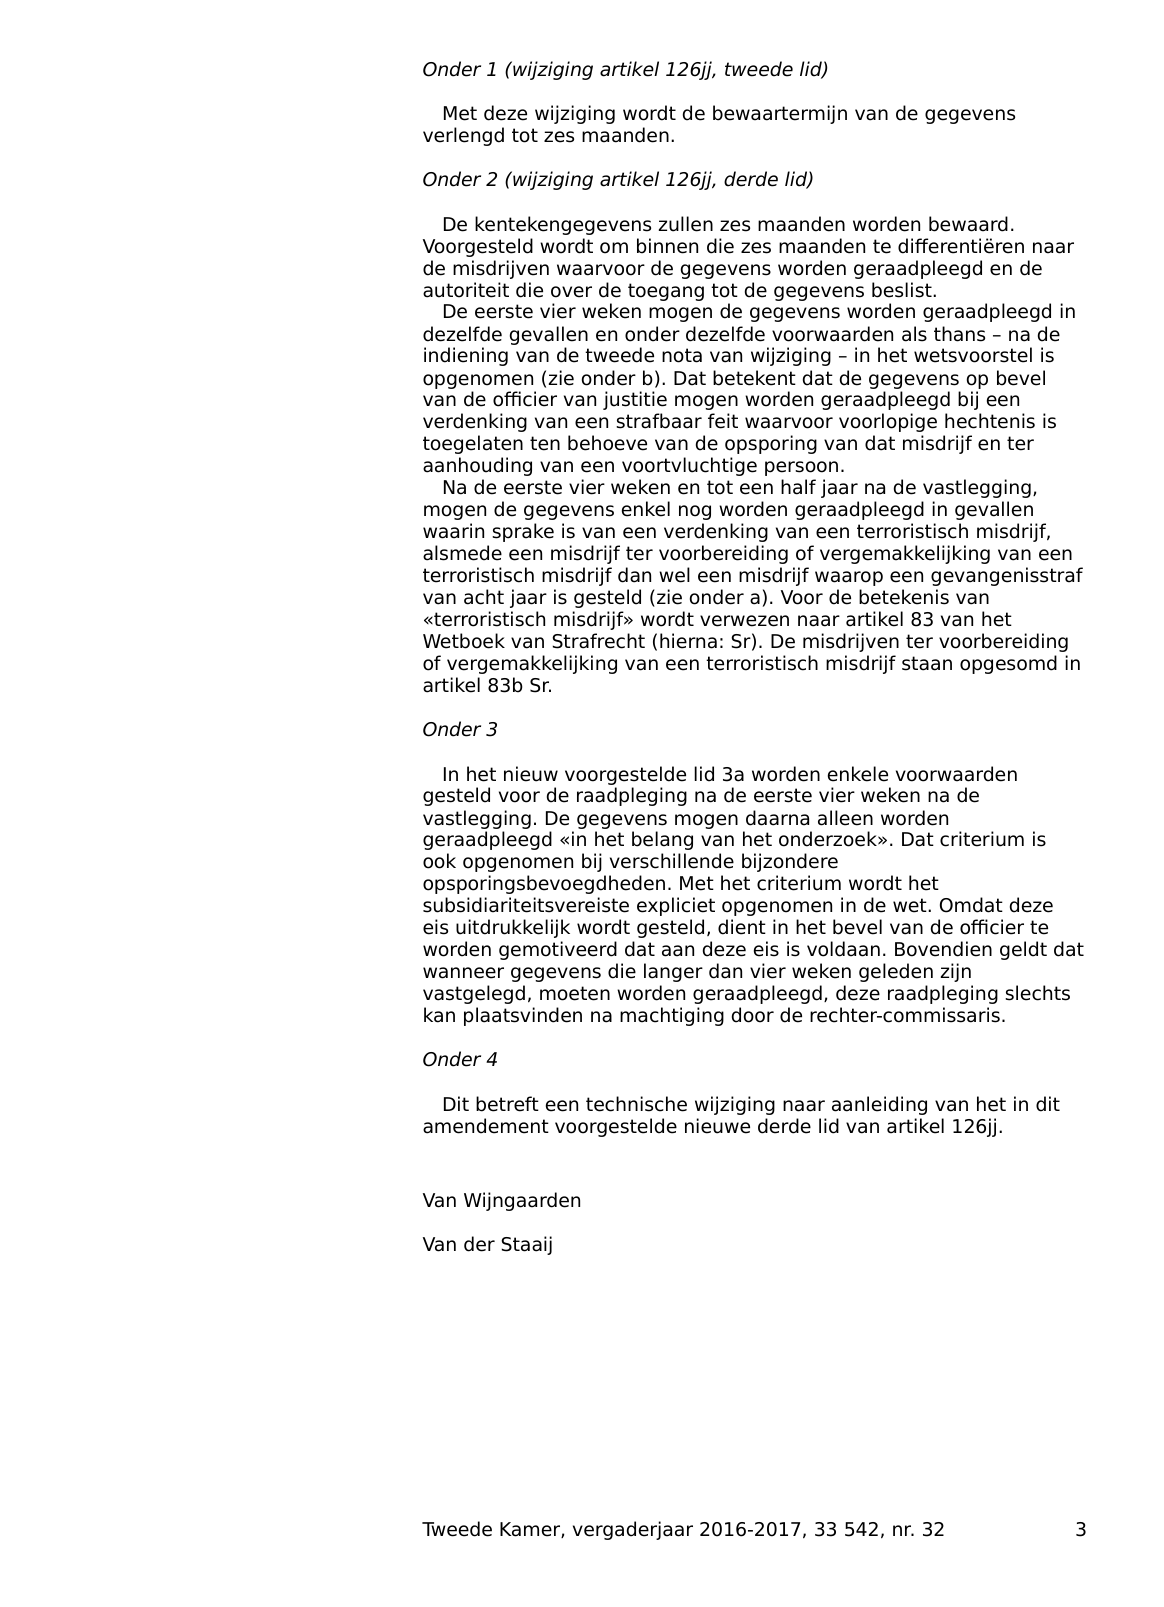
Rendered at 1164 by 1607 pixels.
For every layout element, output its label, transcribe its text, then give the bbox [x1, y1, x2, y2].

subtitle Onder 1 (wijziging artikel 126jj, tweede lid) [422, 59, 1087, 81]
subtitle Onder 3 [422, 719, 1087, 741]
subtitle Onder 2 (wijziging artikel 126jj, derde lid) [422, 169, 1087, 191]
text De eerste vier weken mogen de gegevens worden geraadpleegd in dezelfde gevallen en onder dezelfde voorwaarden als thans – na de indiening van de tweede nota van wijziging – in het wetsvoorstel is opgenomen (zie onder b). Dat betekent dat de gegevens op bevel van de officier van justitie mogen worden geraadpleegd bij een verdenking van een strafbaar feit waarvoor voorlopige hechtenis is toegelaten ten behoeve van de opsporing van dat misdrijf en ter aanhouding van een voortvluchtige persoon. [422, 301, 1087, 477]
text Van Wijngaarden Van der Staaij [422, 1167, 1087, 1255]
subtitle Onder 4 [422, 1049, 1087, 1071]
text In het nieuw voorgestelde lid 3a worden enkele voorwaarden gesteld voor de raadpleging na de eerste vier weken na de vastlegging. De gegevens mogen daarna alleen worden geraadpleegd «in het belang van het onderzoek». Dat criterium is ook opgenomen bij verschillende bijzondere opsporingsbevoegdheden. Met het criterium wordt het subsidiariteitsvereiste expliciet opgenomen in de wet. Omdat deze eis uitdrukkelijk wordt gesteld, dient in het bevel van de officier te worden gemotiveerd dat aan deze eis is voldaan. Bovendien geldt dat wanneer gegevens die langer dan vier weken geleden zijn vastgelegd, moeten worden geraadpleegd, deze raadpleging slechts kan plaatsvinden na machtiging door de rechter-commissaris. [422, 763, 1087, 1027]
text Dit betreft een technische wijziging naar aanleiding van het in dit amendement voorgestelde nieuwe derde lid van artikel 126jj. [422, 1093, 1087, 1137]
text De kentekengegevens zullen zes maanden worden bewaard. Voorgesteld wordt om binnen die zes maanden te differentiëren naar de misdrijven waarvoor de gegevens worden geraadpleegd en de autoriteit die over de toegang tot de gegevens beslist. [422, 213, 1087, 301]
text Met deze wijziging wordt de bewaartermijn van de gegevens verlengd tot zes maanden. [422, 103, 1087, 147]
text Na de eerste vier weken en tot een half jaar na de vastlegging, mogen de gegevens enkel nog worden geraadpleegd in gevallen waarin sprake is van een verdenking van een terroristisch misdrijf, alsmede een misdrijf ter voorbereiding of vergemakkelijking van een terroristisch misdrijf dan wel een misdrijf waarop een gevangenisstraf van acht jaar is gesteld (zie onder a). Voor de betekenis van «terroristisch misdrijf» wordt verwezen naar artikel 83 van het Wetboek van Strafrecht (hierna: Sr). De misdrijven ter voorbereiding of vergemakkelijking van een terroristisch misdrijf staan opgesomd in artikel 83b Sr. [422, 477, 1087, 697]
